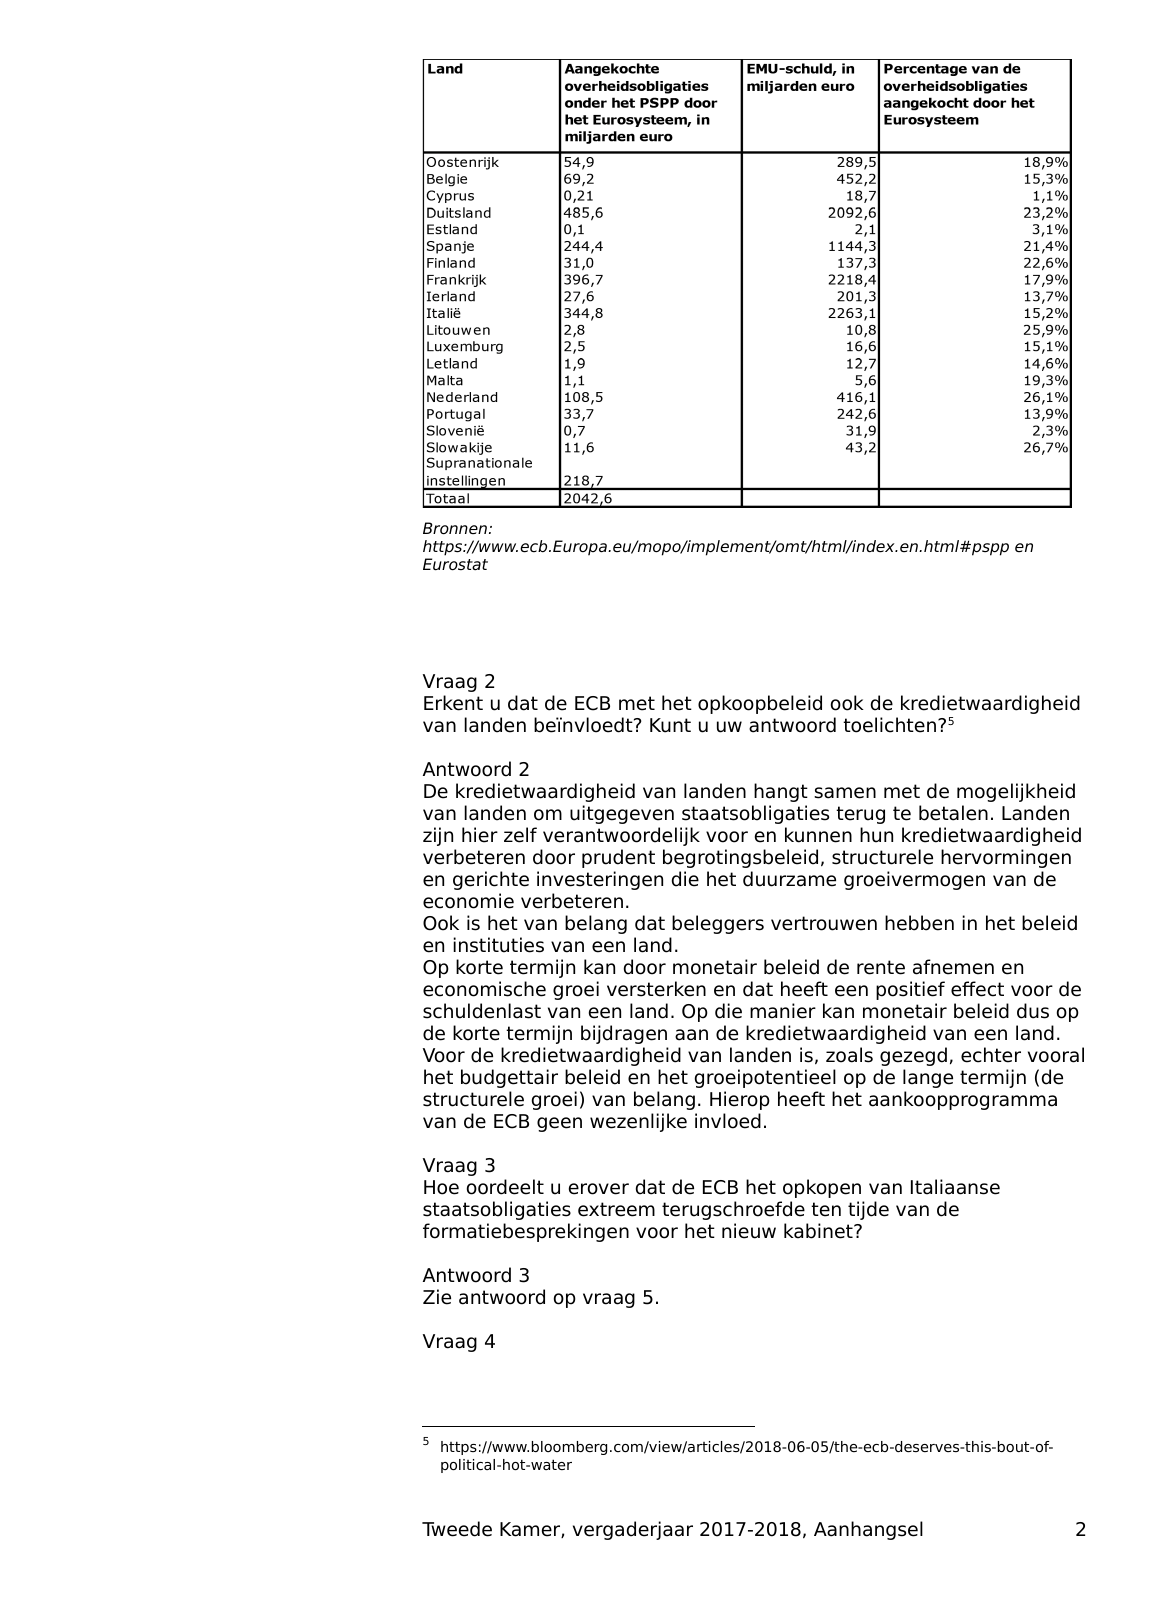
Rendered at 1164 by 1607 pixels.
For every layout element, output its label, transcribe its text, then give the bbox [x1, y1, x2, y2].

text https://www.bloomberg.com/view/articles/2018-06-05/the-ecb-deserves-this-bout-of-political-hot-water [422, 1435, 1087, 1474]
text Zie antwoord op vraag 5. [422, 1287, 1087, 1309]
text Antwoord 3 [422, 1265, 1087, 1287]
text Op korte termijn kan door monetair beleid de rente afnemen en economische groei versterken en dat heeft een positief effect voor de schuldenlast van een land. Op die manier kan monetair beleid dus op de korte termijn bijdragen aan de kredietwaardigheid van een land. [422, 957, 1087, 1045]
text De kredietwaardigheid van landen hangt samen met de mogelijkheid van landen om uitgegeven staatsobligaties terug te betalen. Landen zijn hier zelf verantwoordelijk voor en kunnen hun kredietwaardigheid verbeteren door prudent begrotingsbeleid, structurele hervormingen en gerichte investeringen die het duurzame groeivermogen van de economie verbeteren. [422, 781, 1087, 913]
text Antwoord 2 [422, 759, 1087, 781]
text Vraag 4 [422, 1331, 1087, 1353]
text Voor de kredietwaardigheid van landen is, zoals gezegd, echter vooral het budgettair beleid en het groeipotentieel op de lange termijn (de structurele groei) van belang. Hierop heeft het aankoopprogramma van de ECB geen wezenlijke invloed. [422, 1045, 1087, 1133]
text Vraag 2 [422, 671, 1087, 693]
picture [422, 59, 1072, 508]
text Vraag 3 [422, 1155, 1087, 1177]
text Hoe oordeelt u erover dat de ECB het opkopen van Italiaanse staatsobligaties extreem terugschroefde ten tijde van de formatiebesprekingen voor het nieuw kabinet? [422, 1177, 1087, 1243]
text Bronnen: https://www.ecb.Europa.eu/mopo/implement/omt/html/index.en.html#pspp en Eurostat [422, 520, 1072, 574]
text Ook is het van belang dat beleggers vertrouwen hebben in het beleid en instituties van een land. [422, 913, 1087, 957]
text Erkent u dat de ECB met het opkoopbeleid ook de kredietwaardigheid van landen beïnvloedt? Kunt u uw antwoord toelichten? [422, 693, 1087, 737]
